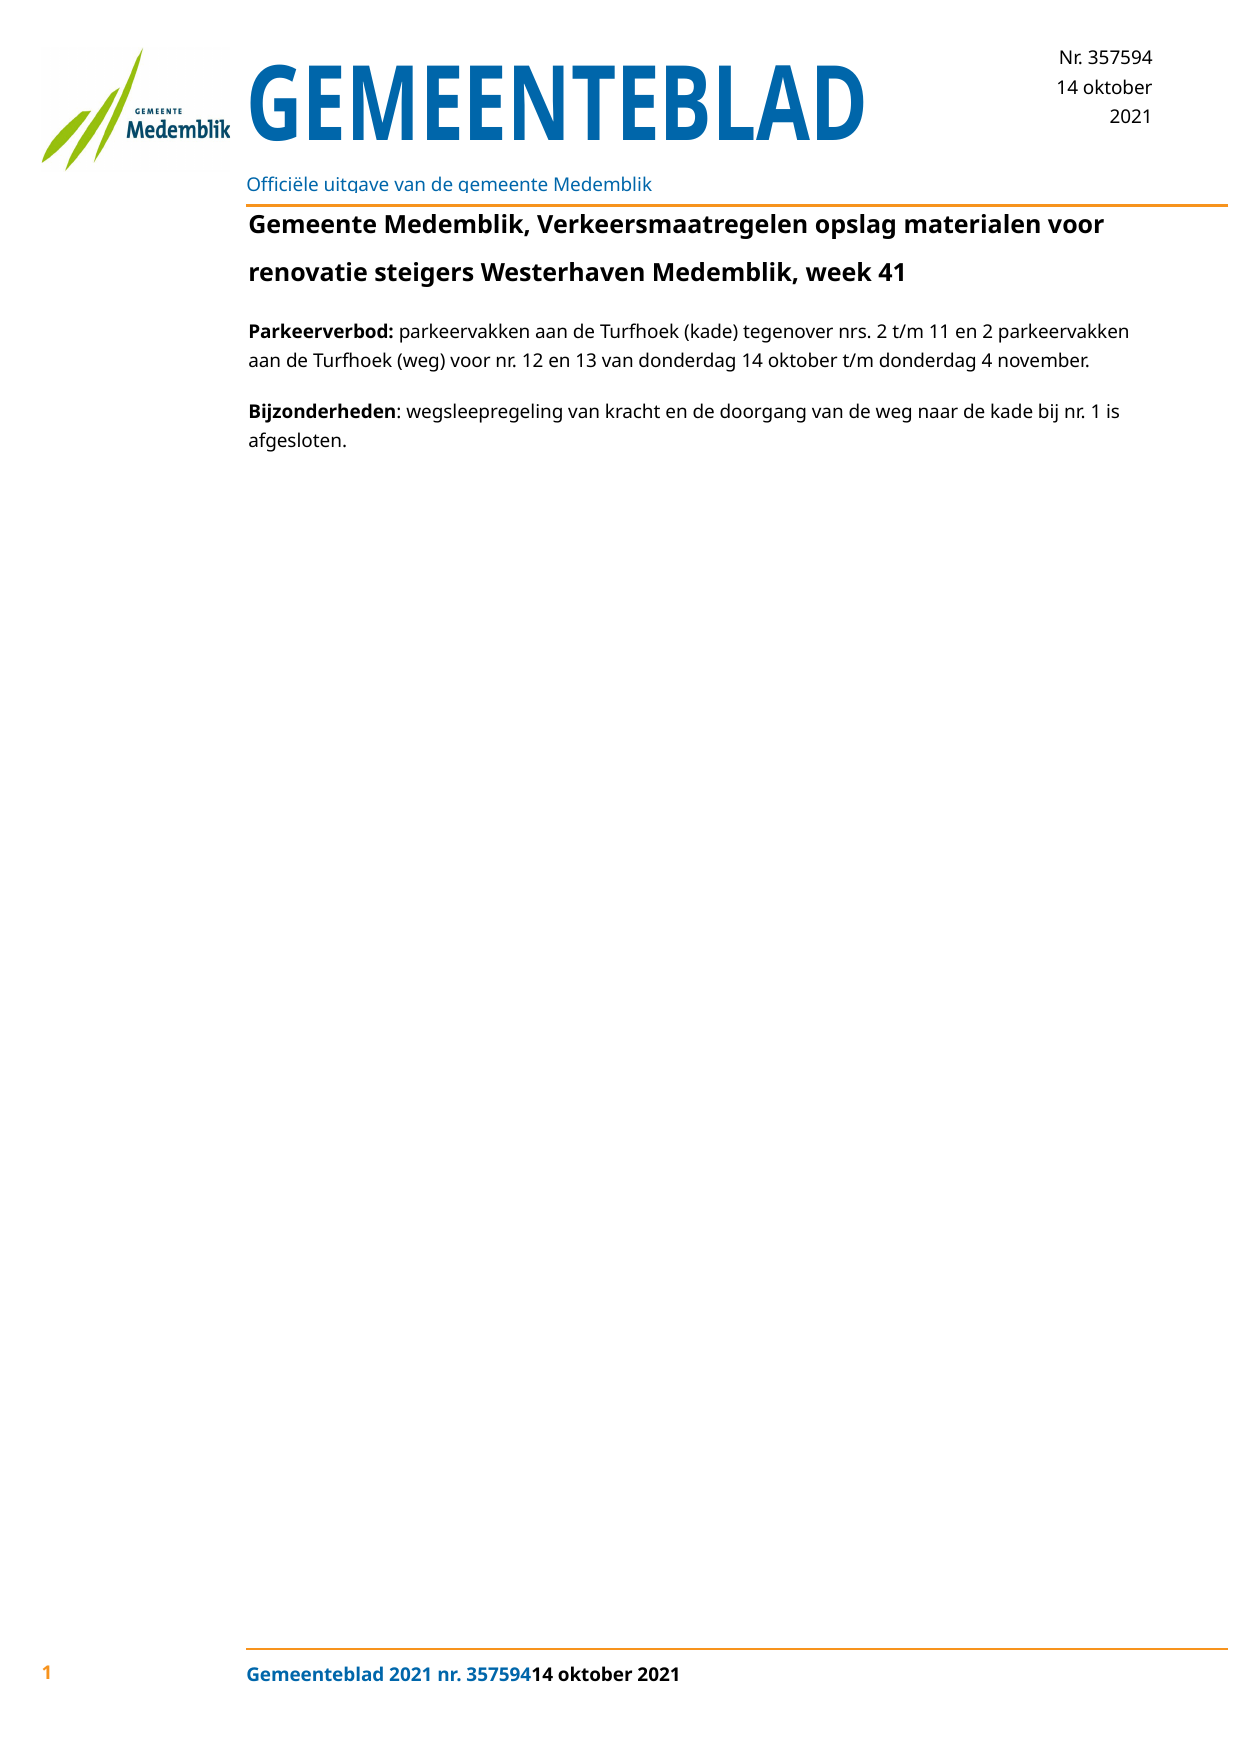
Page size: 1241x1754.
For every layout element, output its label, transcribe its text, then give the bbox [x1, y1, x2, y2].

text Gemeente Medemblik, Verkeersmaatregelen opslag materialen voor renovatie steigers Westerhaven Medemblik, week 41 [248, 207, 1152, 288]
text Bijzonderheden: wegsleepregeling van kracht en de doorgang van de weg naar de kade bij nr. 1 is afgesloten. [248, 398, 1152, 453]
text Parkeerverbod: parkeervakken aan de Turfhoek (kade) tegenover nrs. 2 t/m 11 en 2 parkeervakken aan de Turfhoek (weg) voor nr. 12 en 13 van donderdag 14 oktober t/m donderdag 4 november. [248, 318, 1152, 373]
picture [41, 47, 231, 172]
